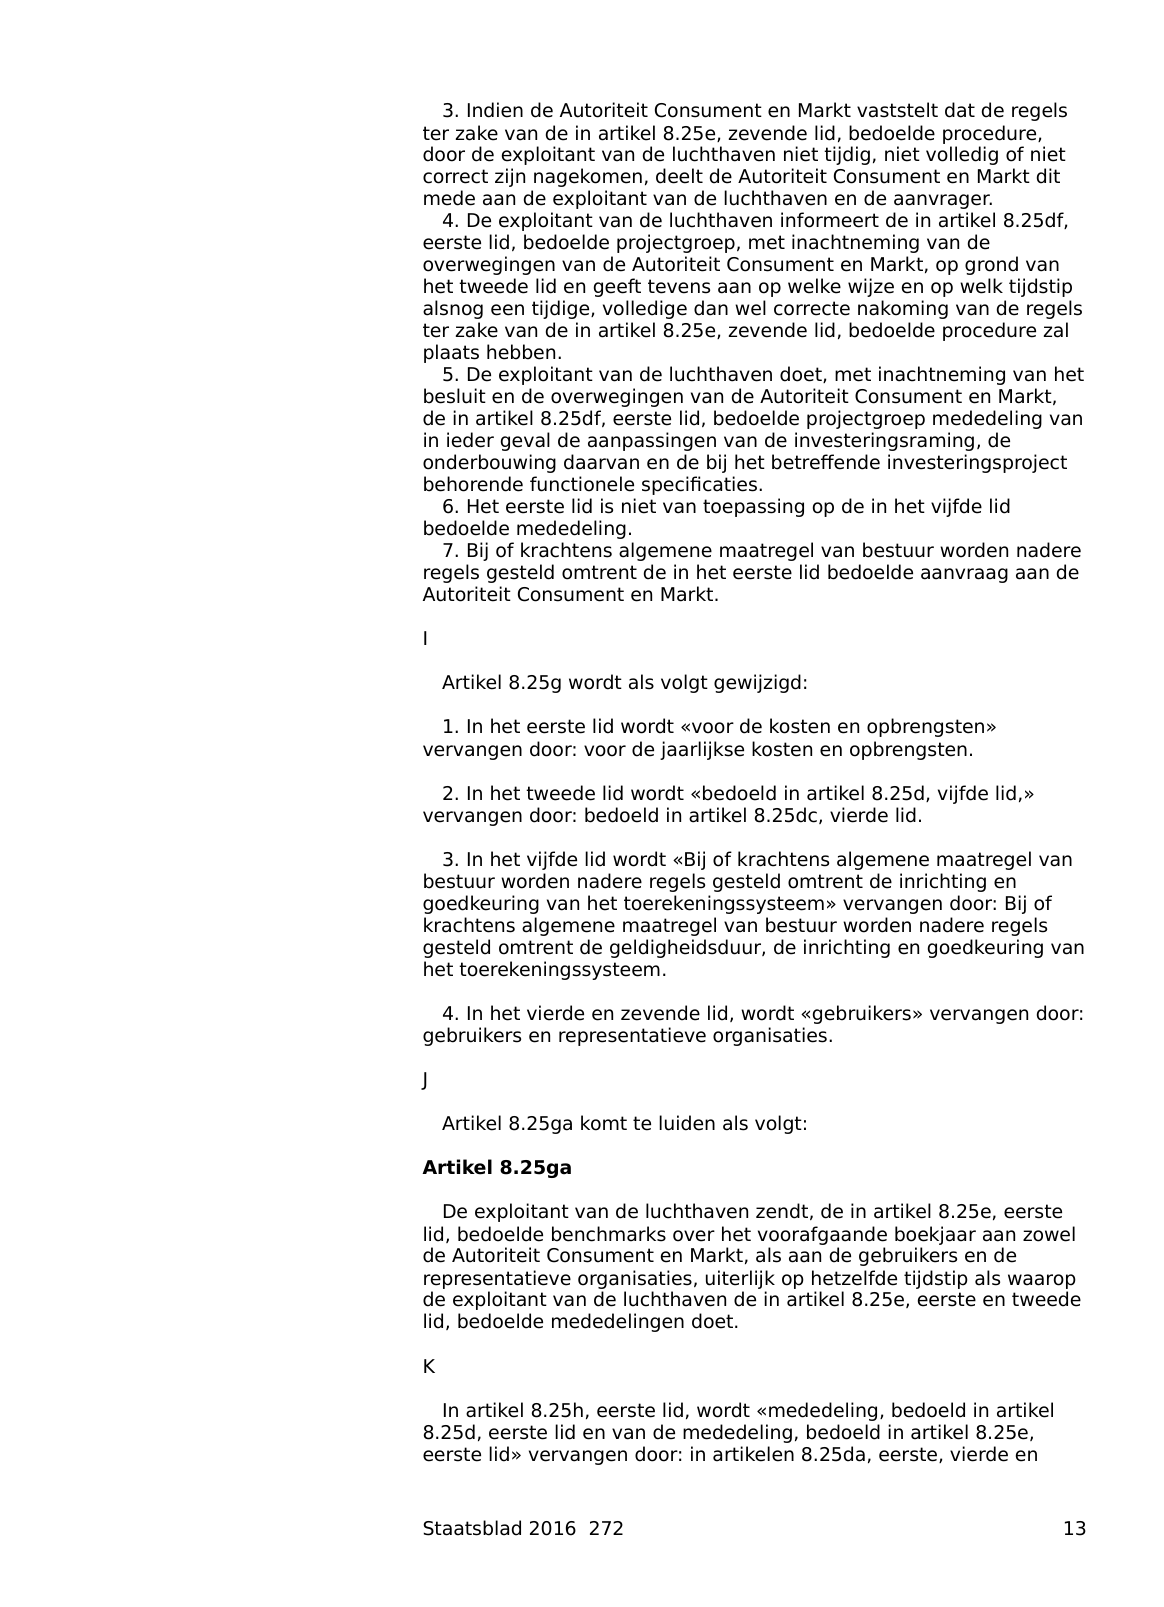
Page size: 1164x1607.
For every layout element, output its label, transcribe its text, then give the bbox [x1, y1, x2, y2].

text I [422, 628, 1087, 650]
text Artikel 8.25ga komt te luiden als volgt: [422, 1113, 1087, 1135]
text In artikel 8.25h, eerste lid, wordt «mededeling, bedoeld in artikel 8.25d, eerste lid en van de mededeling, bedoeld in artikel 8.25e, eerste lid» vervangen door: in artikelen 8.25da, eerste, vierde en [422, 1400, 1087, 1466]
text 4. De exploitant van de luchthaven informeert de in artikel 8.25df, eerste lid, bedoelde projectgroep, met inachtneming van de overwegingen van de Autoriteit Consument en Markt, op grond van het tweede lid en geeft tevens aan op welke wijze en op welk tijdstip alsnog een tijdige, volledige dan wel correcte nakoming van de regels ter zake van de in artikel 8.25e, zevende lid, bedoelde procedure zal plaats hebben. [422, 210, 1087, 364]
text J [422, 1069, 1087, 1091]
text 2. In het tweede lid wordt «bedoeld in artikel 8.25d, vijfde lid,» vervangen door: bedoeld in artikel 8.25dc, vierde lid. [422, 783, 1087, 827]
text 6. Het eerste lid is niet van toepassing op de in het vijfde lid bedoelde mededeling. [422, 496, 1087, 540]
text 7. Bij of krachtens algemene maatregel van bestuur worden nadere regels gesteld omtrent de in het eerste lid bedoelde aanvraag aan de Autoriteit Consument en Markt. [422, 540, 1087, 606]
subtitle Artikel 8.25ga [422, 1157, 1087, 1179]
text 1. In het eerste lid wordt «voor de kosten en opbrengsten» vervangen door: voor de jaarlijkse kosten en opbrengsten. [422, 716, 1087, 760]
text K [422, 1356, 1087, 1377]
text 5. De exploitant van de luchthaven doet, met inachtneming van het besluit en de overwegingen van de Autoriteit Consument en Markt, de in artikel 8.25df, eerste lid, bedoelde projectgroep mededeling van in ieder geval de aanpassingen van de investeringsraming, de onderbouwing daarvan en de bij het betreffende investeringsproject behorende functionele specificaties. [422, 364, 1087, 496]
text De exploitant van de luchthaven zendt, de in artikel 8.25e, eerste lid, bedoelde benchmarks over het voorafgaande boekjaar aan zowel de Autoriteit Consument en Markt, als aan de gebruikers en de representatieve organisaties, uiterlijk op hetzelfde tijdstip als waarop de exploitant van de luchthaven de in artikel 8.25e, eerste en tweede lid, bedoelde mededelingen doet. [422, 1201, 1087, 1333]
text Artikel 8.25g wordt als volgt gewijzigd: [422, 672, 1087, 694]
text 4. In het vierde en zevende lid, wordt «gebruikers» vervangen door: gebruikers en representatieve organisaties. [422, 1003, 1087, 1047]
text 3. In het vijfde lid wordt «Bij of krachtens algemene maatregel van bestuur worden nadere regels gesteld omtrent de inrichting en goedkeuring van het toerekeningssysteem» vervangen door: Bij of krachtens algemene maatregel van bestuur worden nadere regels gesteld omtrent de geldigheidsduur, de inrichting en goedkeuring van het toerekeningssysteem. [422, 849, 1087, 981]
text 3. Indien de Autoriteit Consument en Markt vaststelt dat de regels ter zake van de in artikel 8.25e, zevende lid, bedoelde procedure, door de exploitant van de luchthaven niet tijdig, niet volledig of niet correct zijn nagekomen, deelt de Autoriteit Consument en Markt dit mede aan de exploitant van de luchthaven en de aanvrager. [422, 100, 1087, 210]
